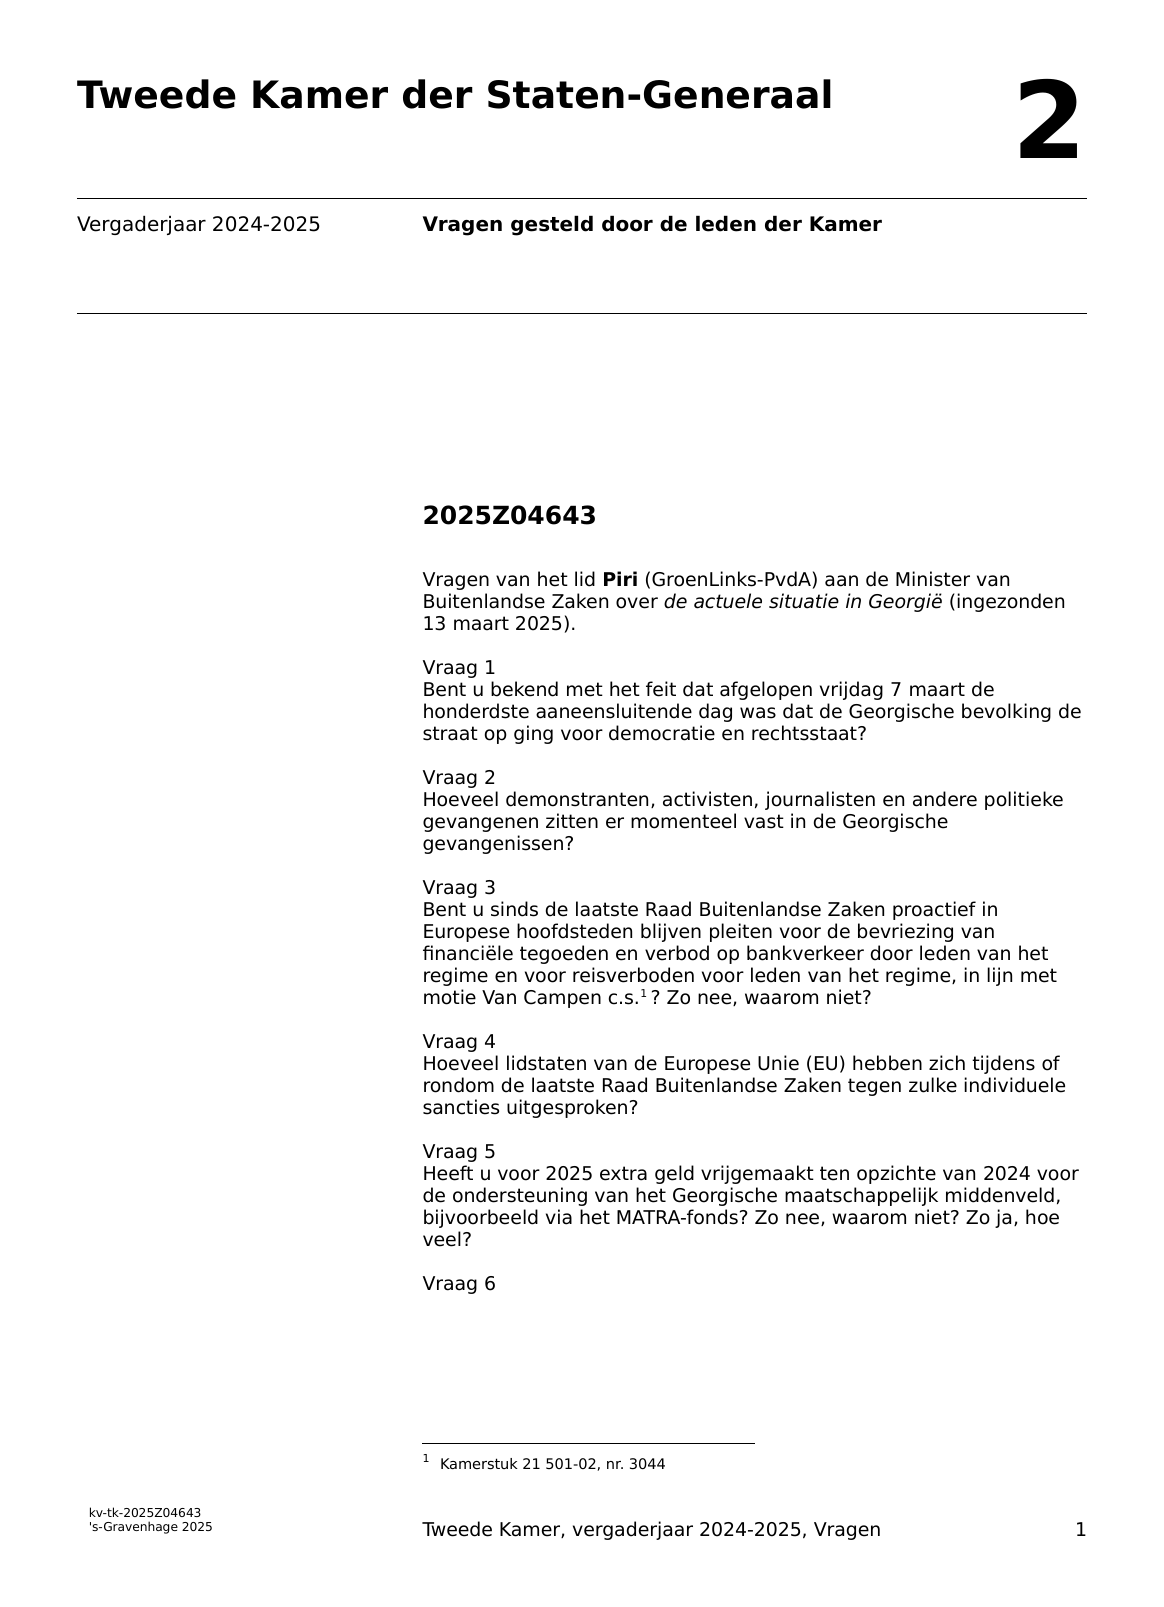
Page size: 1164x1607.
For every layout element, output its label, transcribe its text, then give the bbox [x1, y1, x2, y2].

text Kamerstuk 21 501-02, nr. 3044 [422, 1452, 1087, 1474]
text Bent u sinds de laatste Raad Buitenlandse Zaken proactief in Europese hoofdsteden blijven pleiten voor de bevriezing van financiële tegoeden en verbod op bankverkeer door leden van het regime en voor reisverboden voor leden van het regime, in lijn met motie Van Campen c.s.? Zo nee, waarom niet? [422, 899, 1087, 1009]
text Bent u bekend met het feit dat afgelopen vrijdag 7 maart de honderdste aaneensluitende dag was dat de Georgische bevolking de straat op ging voor democratie en rechtsstaat? [422, 679, 1087, 745]
text Vraag 5 [422, 1141, 1087, 1163]
text 's-Gravenhage 2025 [88, 1520, 323, 1534]
text Vraag 2 [422, 767, 1087, 789]
text Vraag 6 [422, 1273, 1087, 1295]
table_header 2 [886, 59, 1087, 198]
table_header Tweede Kamer der Staten-Generaal [77, 59, 886, 198]
table_cell Vragen gesteld door de leden der Kamer [422, 199, 1087, 313]
text Vraag 4 [422, 1031, 1087, 1053]
text Hoeveel lidstaten van de Europese Unie (EU) hebben zich tijdens of rondom de laatste Raad Buitenlandse Zaken tegen zulke individuele sancties uitgesproken? [422, 1053, 1087, 1119]
text Vraag 3 [422, 877, 1087, 899]
table_cell Vergaderjaar 2024-2025 [77, 199, 422, 313]
text Vragen van het lid Piri (GroenLinks-PvdA) aan de Minister van Buitenlandse Zaken over de actuele situatie in Georgië (ingezonden 13 maart 2025). [422, 569, 1087, 635]
text Heeft u voor 2025 extra geld vrijgemaakt ten opzichte van 2024 voor de ondersteuning van het Georgische maatschappelijk middenveld, bijvoorbeeld via het MATRA-fonds? Zo nee, waarom niet? Zo ja, hoe veel? [422, 1163, 1087, 1251]
text kv-tk-2025Z04643 [88, 1506, 323, 1520]
text 2025Z04643 [422, 501, 1087, 531]
text Vraag 1 [422, 657, 1087, 679]
text Hoeveel demonstranten, activisten, journalisten en andere politieke gevangenen zitten er momenteel vast in de Georgische gevangenissen? [422, 789, 1087, 855]
